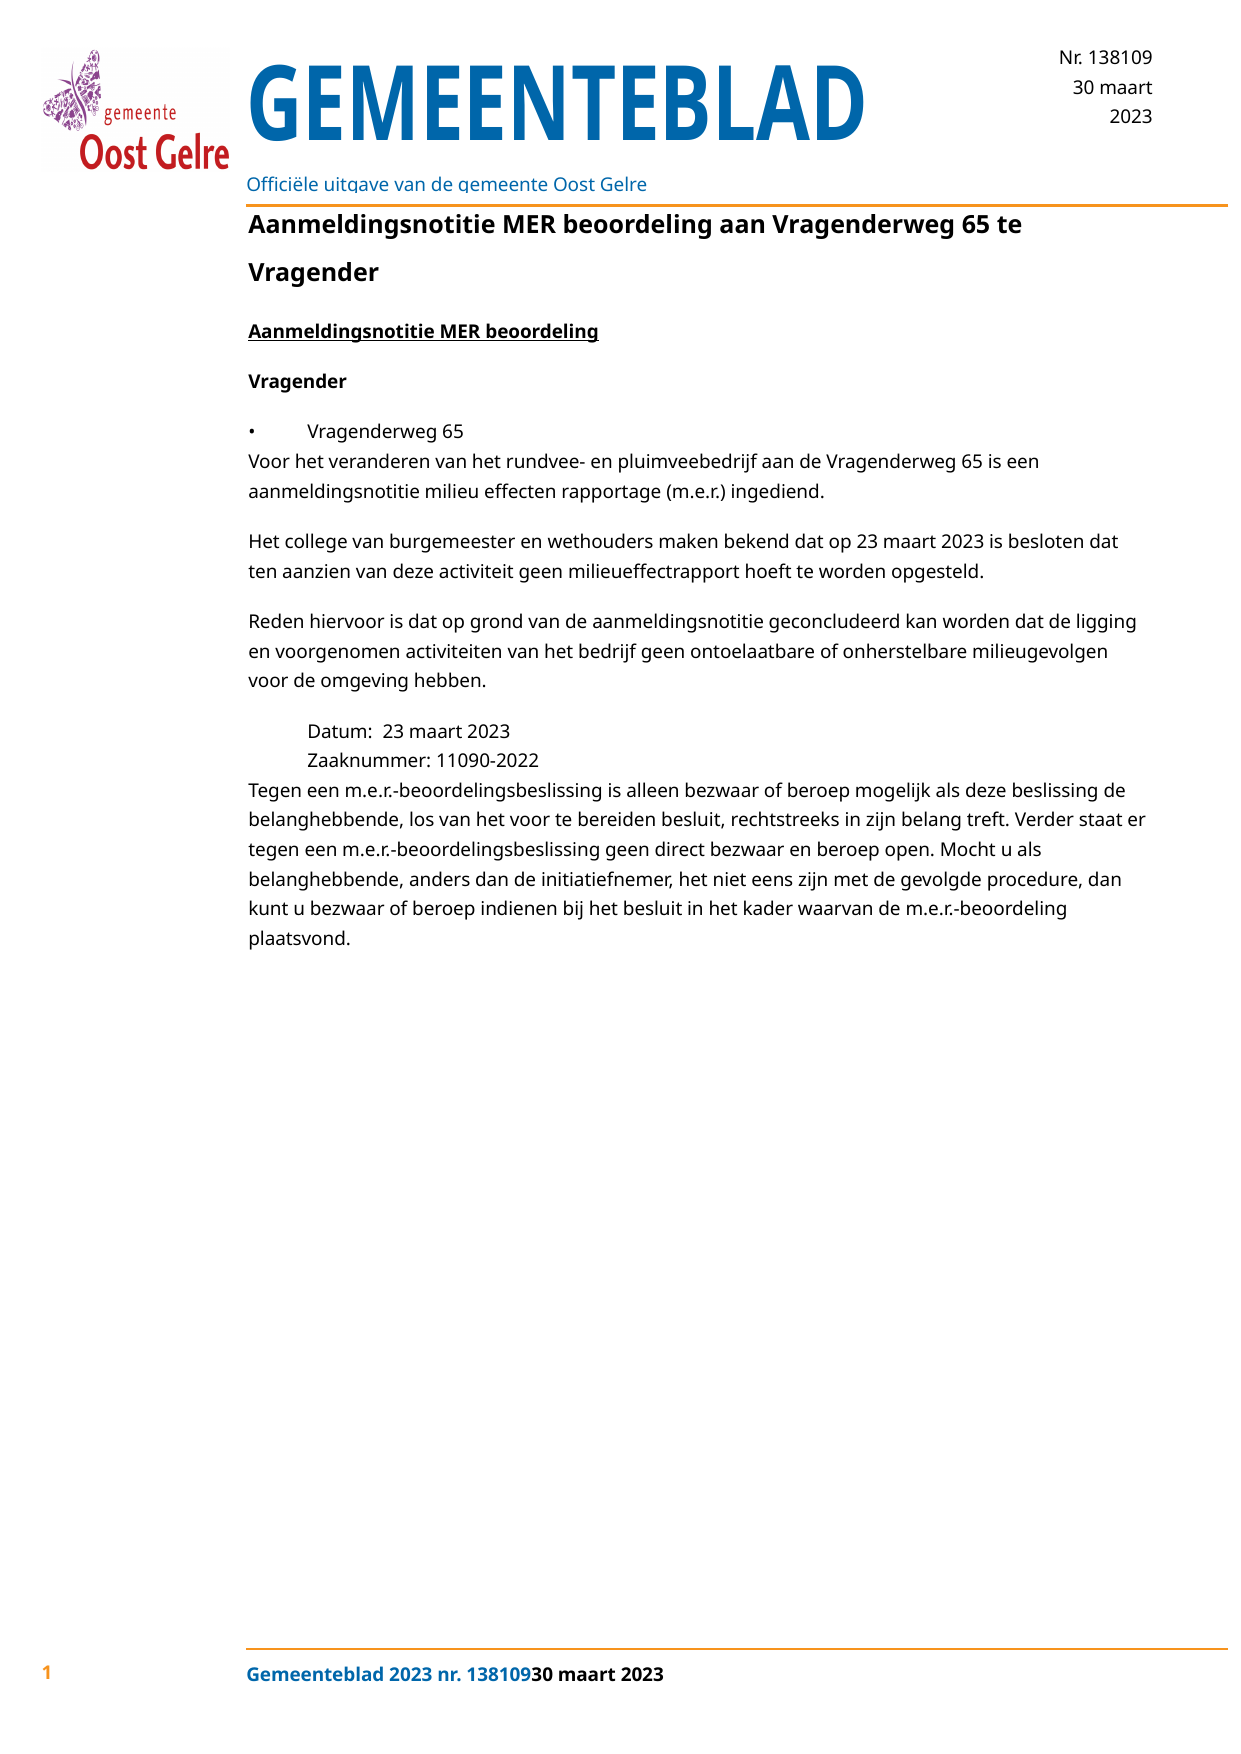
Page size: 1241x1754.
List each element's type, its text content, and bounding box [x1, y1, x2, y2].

text Reden hiervoor is dat op grond van de aanmeldingsnotitie geconcludeerd kan worden dat de ligging en voorgenomen activiteiten van het bedrijf geen ontoelaatbare of onherstelbare milieugevolgen voor de omgeving hebben. [248, 608, 1152, 693]
picture [41, 47, 231, 172]
text Aanmeldingsnotitie MER beoordeling [248, 318, 1152, 344]
list Zaaknummer: 11090-2022 [248, 747, 1152, 773]
text Voor het veranderen van het rundvee- en pluimveebedrijf aan de Vragenderweg 65 is een aanmeldingsnotitie milieu effecten rapportage (m.e.r.) ingediend. [248, 448, 1152, 504]
text Aanmeldingsnotitie MER beoordeling aan Vragenderweg 65 te Vragender [248, 207, 1152, 288]
list Datum: 23 maart 2023 [248, 718, 1152, 744]
text Tegen een m.e.r.-beoordelingsbeslissing is alleen bezwaar of beroep mogelijk als deze beslissing de belanghebbende, los van het voor te bereiden besluit, rechtstreeks in zijn belang treft. Verder staat er tegen een m.e.r.-beoordelingsbeslissing geen direct bezwaar en beroep open. Mocht u als belanghebbende, anders dan de initiatiefnemer, het niet eens zijn met de gevolgde procedure, dan kunt u bezwaar of beroep indienen bij het besluit in het kader waarvan de m.e.r.-beoordeling plaatsvond. [248, 777, 1152, 951]
list Vragenderweg 65 [248, 419, 1152, 444]
text Vragender [248, 368, 1152, 394]
text Het college van burgemeester en wethouders maken bekend dat op 23 maart 2023 is besloten dat ten aanzien van deze activiteit geen milieueffectrapport hoeft te worden opgesteld. [248, 528, 1152, 584]
